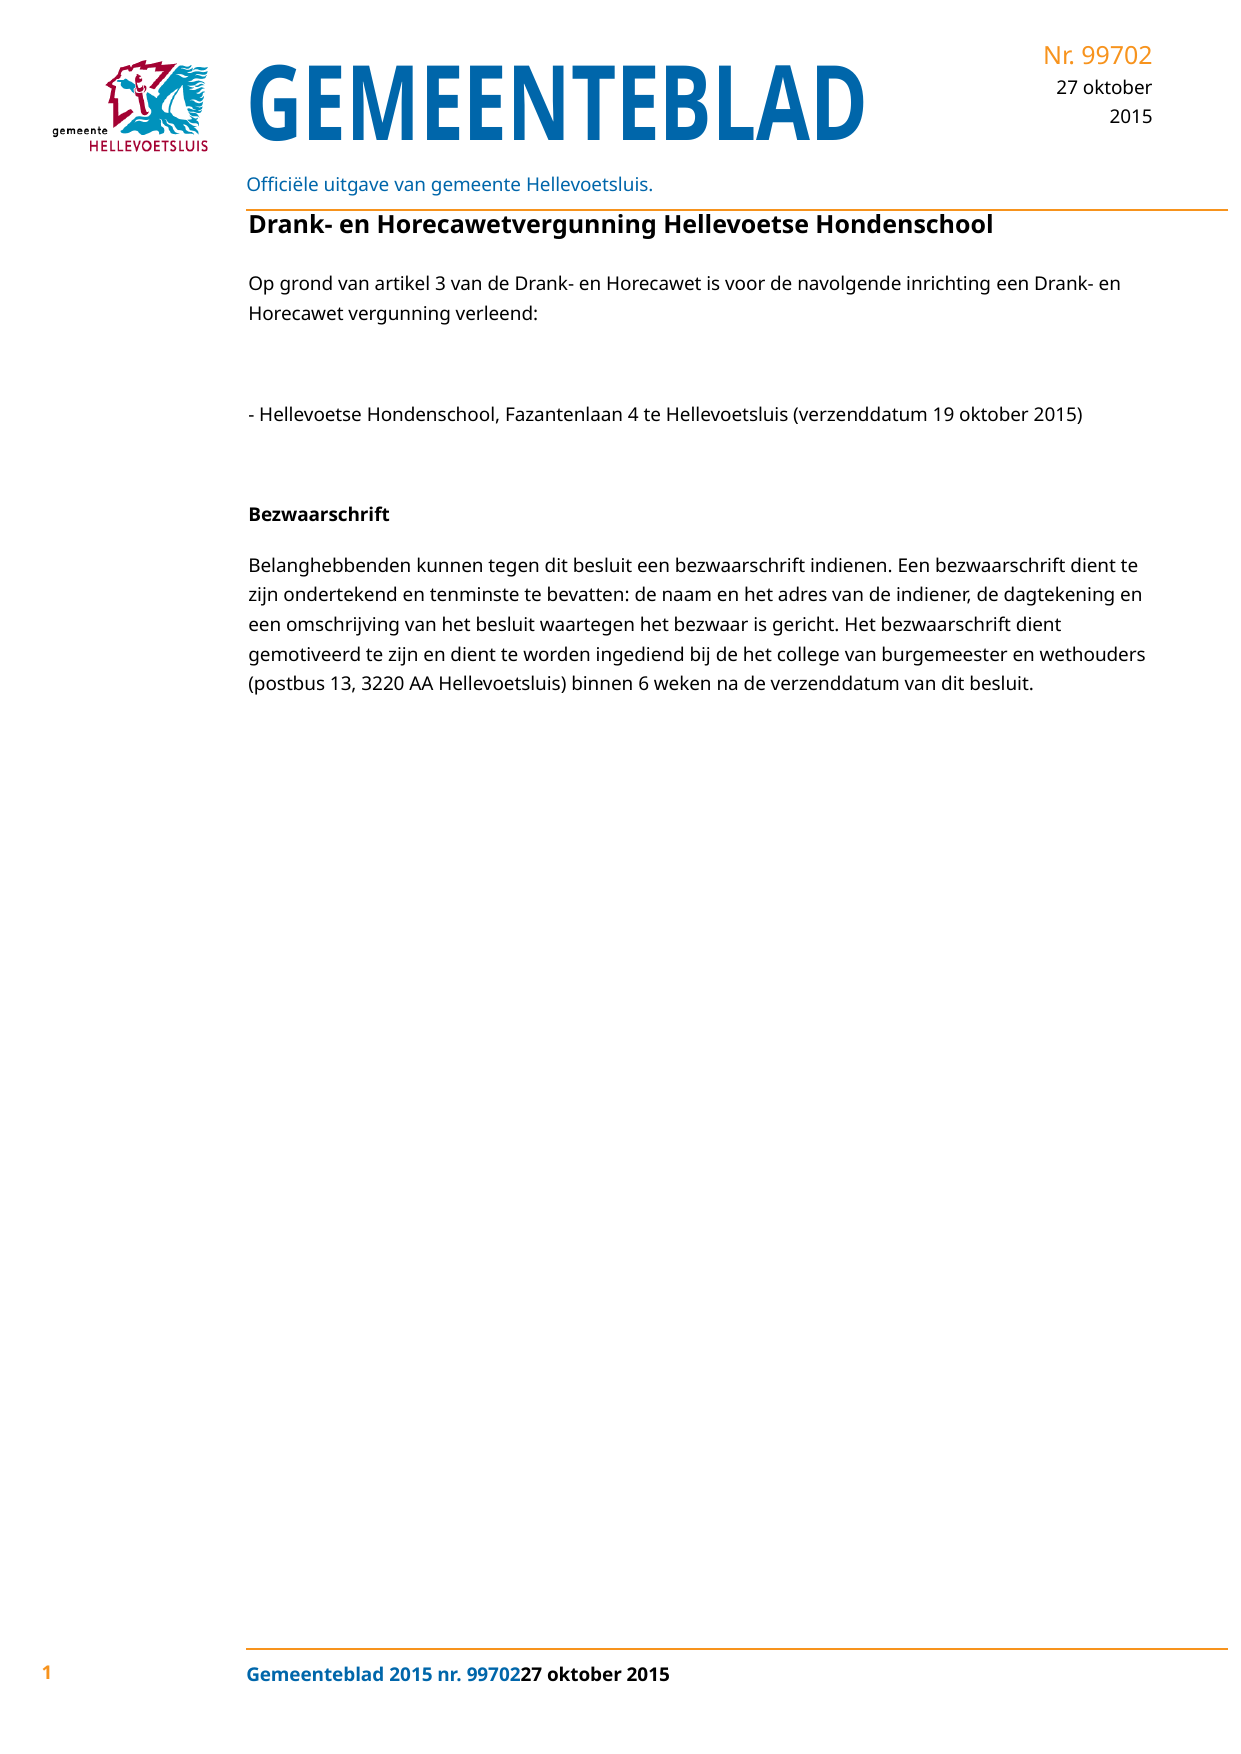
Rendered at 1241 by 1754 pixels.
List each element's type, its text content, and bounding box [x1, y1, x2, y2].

text Belanghebbenden kunnen tegen dit besluit een bezwaarschrift indienen. Een bezwaarschrift dient te zijn ondertekend en tenminste te bevatten: de naam en het adres van de indiener, de dagtekening en een omschrijving van het besluit waartegen het bezwaar is gericht. Het bezwaarschrift dient gemotiveerd te zijn en dient te worden ingediend bij de het college van burgemeester en wethouders (postbus 13, 3220 AA Hellevoetsluis) binnen 6 weken na de verzenddatum van dit besluit. [248, 552, 1152, 696]
text - Hellevoetse Hondenschool, Fazantenlaan 4 te Hellevoetsluis (verzenddatum 19 oktober 2015) [248, 401, 1152, 426]
text Bezwaarschrift [248, 502, 1152, 527]
picture [41, 47, 231, 172]
text Drank- en Horecawetvergunning Hellevoetse Hondenschool [248, 211, 1152, 241]
text Op grond van artikel 3 van de Drank- en Horecawet is voor de navolgende inrichting een Drank- en Horecawet vergunning verleend: [248, 270, 1152, 326]
